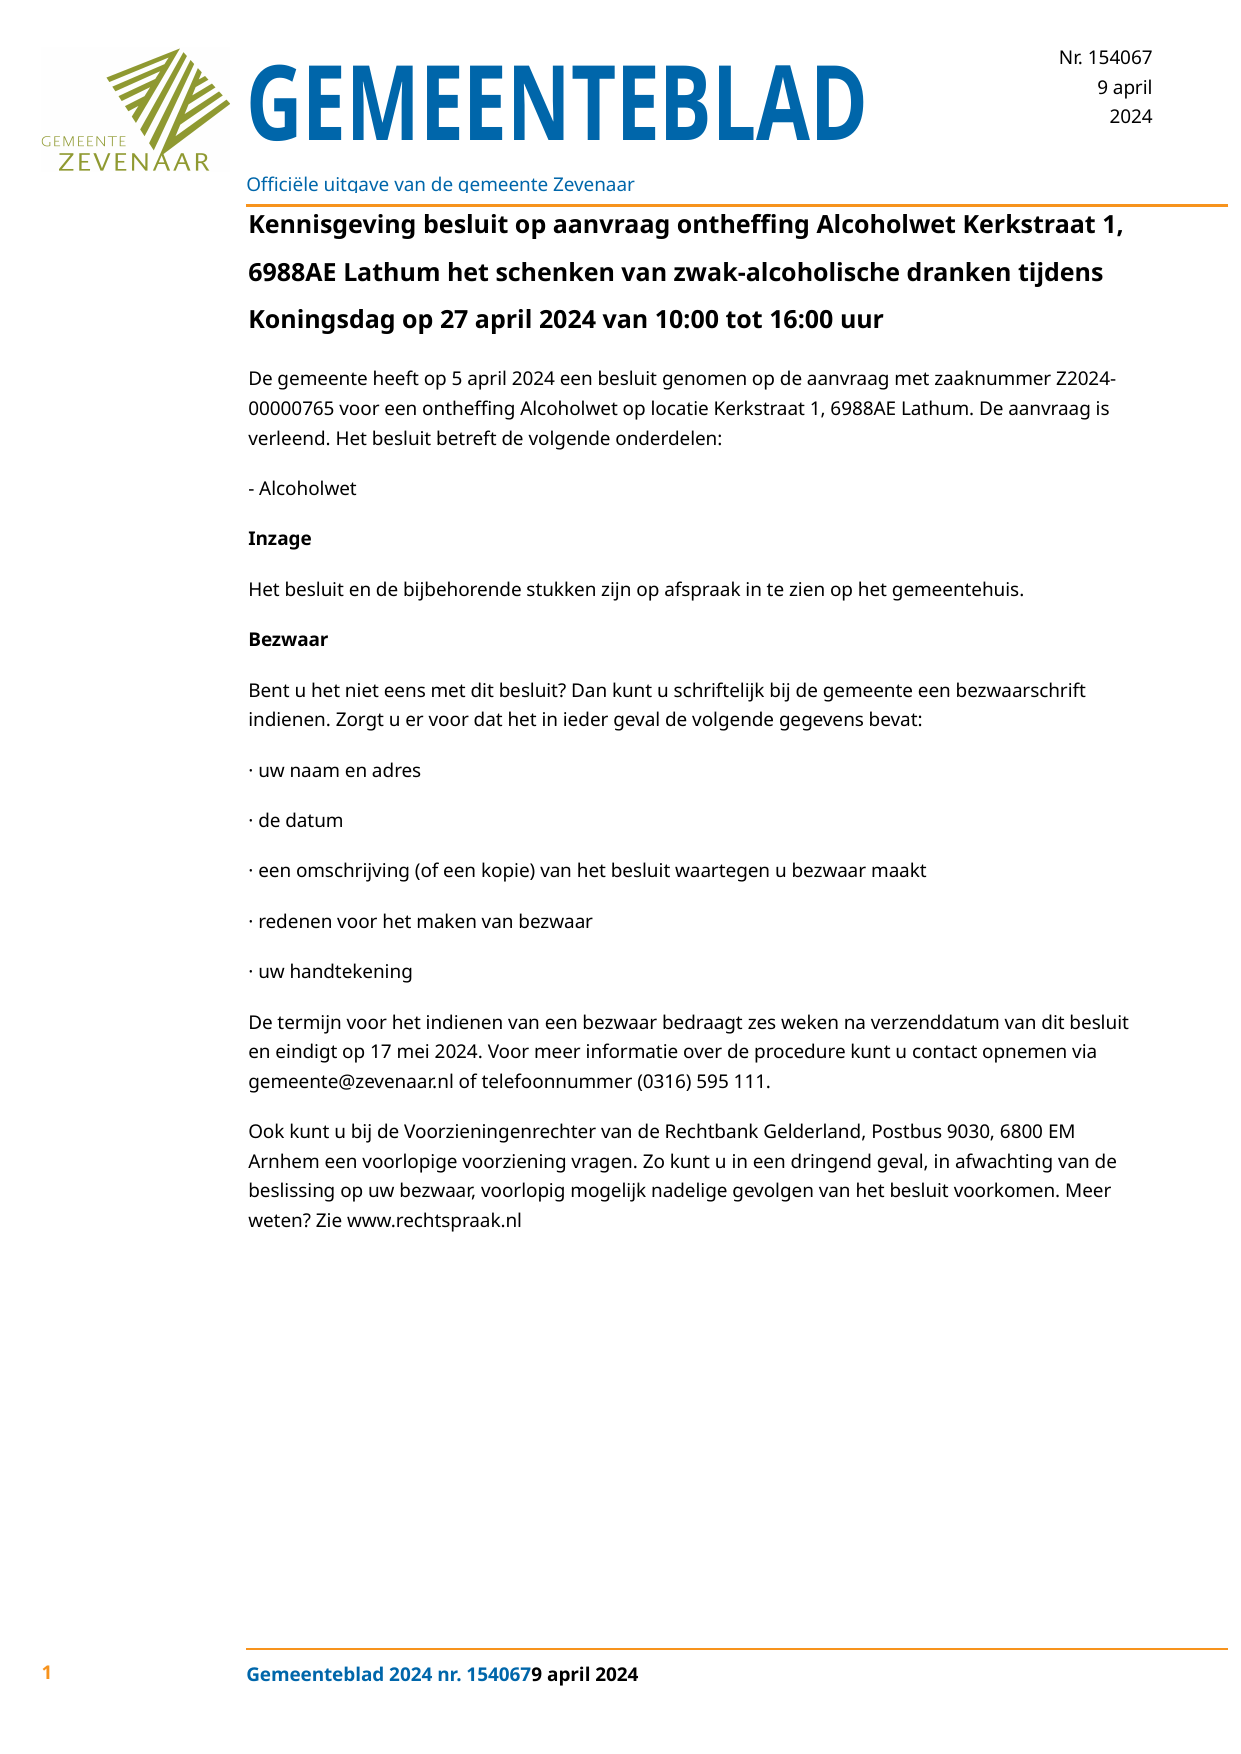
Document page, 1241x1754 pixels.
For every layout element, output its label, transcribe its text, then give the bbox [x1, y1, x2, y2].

text - Alcoholwet [248, 475, 1152, 501]
text · uw naam en adres [248, 757, 1152, 782]
text · redenen voor het maken van bezwaar [248, 908, 1152, 934]
text De termijn voor het indienen van een bezwaar bedraagt zes weken na verzenddatum van dit besluit en eindigt op 17 mei 2024. Voor meer informatie over de procedure kunt u contact opnemen via gemeente@zevenaar.nl of telefoonnummer (0316) 595 111. [248, 1009, 1152, 1094]
text De gemeente heeft op 5 april 2024 een besluit genomen op de aanvraag met zaaknummer Z2024-00000765 voor een ontheffing Alcoholwet op locatie Kerkstraat 1, 6988AE Lathum. De aanvraag is verleend. Het besluit betreft de volgende onderdelen: [248, 366, 1152, 450]
text Ook kunt u bij de Voorzieningenrechter van de Rechtbank Gelderland, Postbus 9030, 6800 EM Arnhem een voorlopige voorziening vragen. Zo kunt u in een dringend geval, in afwachting van de beslissing op uw bezwaar, voorlopig mogelijk nadelige gevolgen van het besluit voorkomen. Meer weten? Zie www.rechtspraak.nl [248, 1118, 1152, 1233]
text Bent u het niet eens met dit besluit? Dan kunt u schriftelijk bij de gemeente een bezwaarschrift indienen. Zorgt u er voor dat het in ieder geval de volgende gegevens bevat: [248, 677, 1152, 732]
text · de datum [248, 807, 1152, 833]
text Kennisgeving besluit op aanvraag ontheffing Alcoholwet Kerkstraat 1, 6988AE Lathum het schenken van zwak-alcoholische dranken tijdens Koningsdag op 27 april 2024 van 10:00 tot 16:00 uur [248, 207, 1152, 336]
text · uw handtekening [248, 958, 1152, 984]
text Het besluit en de bijbehorende stukken zijn op afspraak in te zien op het gemeentehuis. [248, 576, 1152, 602]
text · een omschrijving (of een kopie) van het besluit waartegen u bezwaar maakt [248, 858, 1152, 883]
text Inzage [248, 526, 1152, 551]
text Bezwaar [248, 626, 1152, 652]
picture [41, 47, 231, 172]
